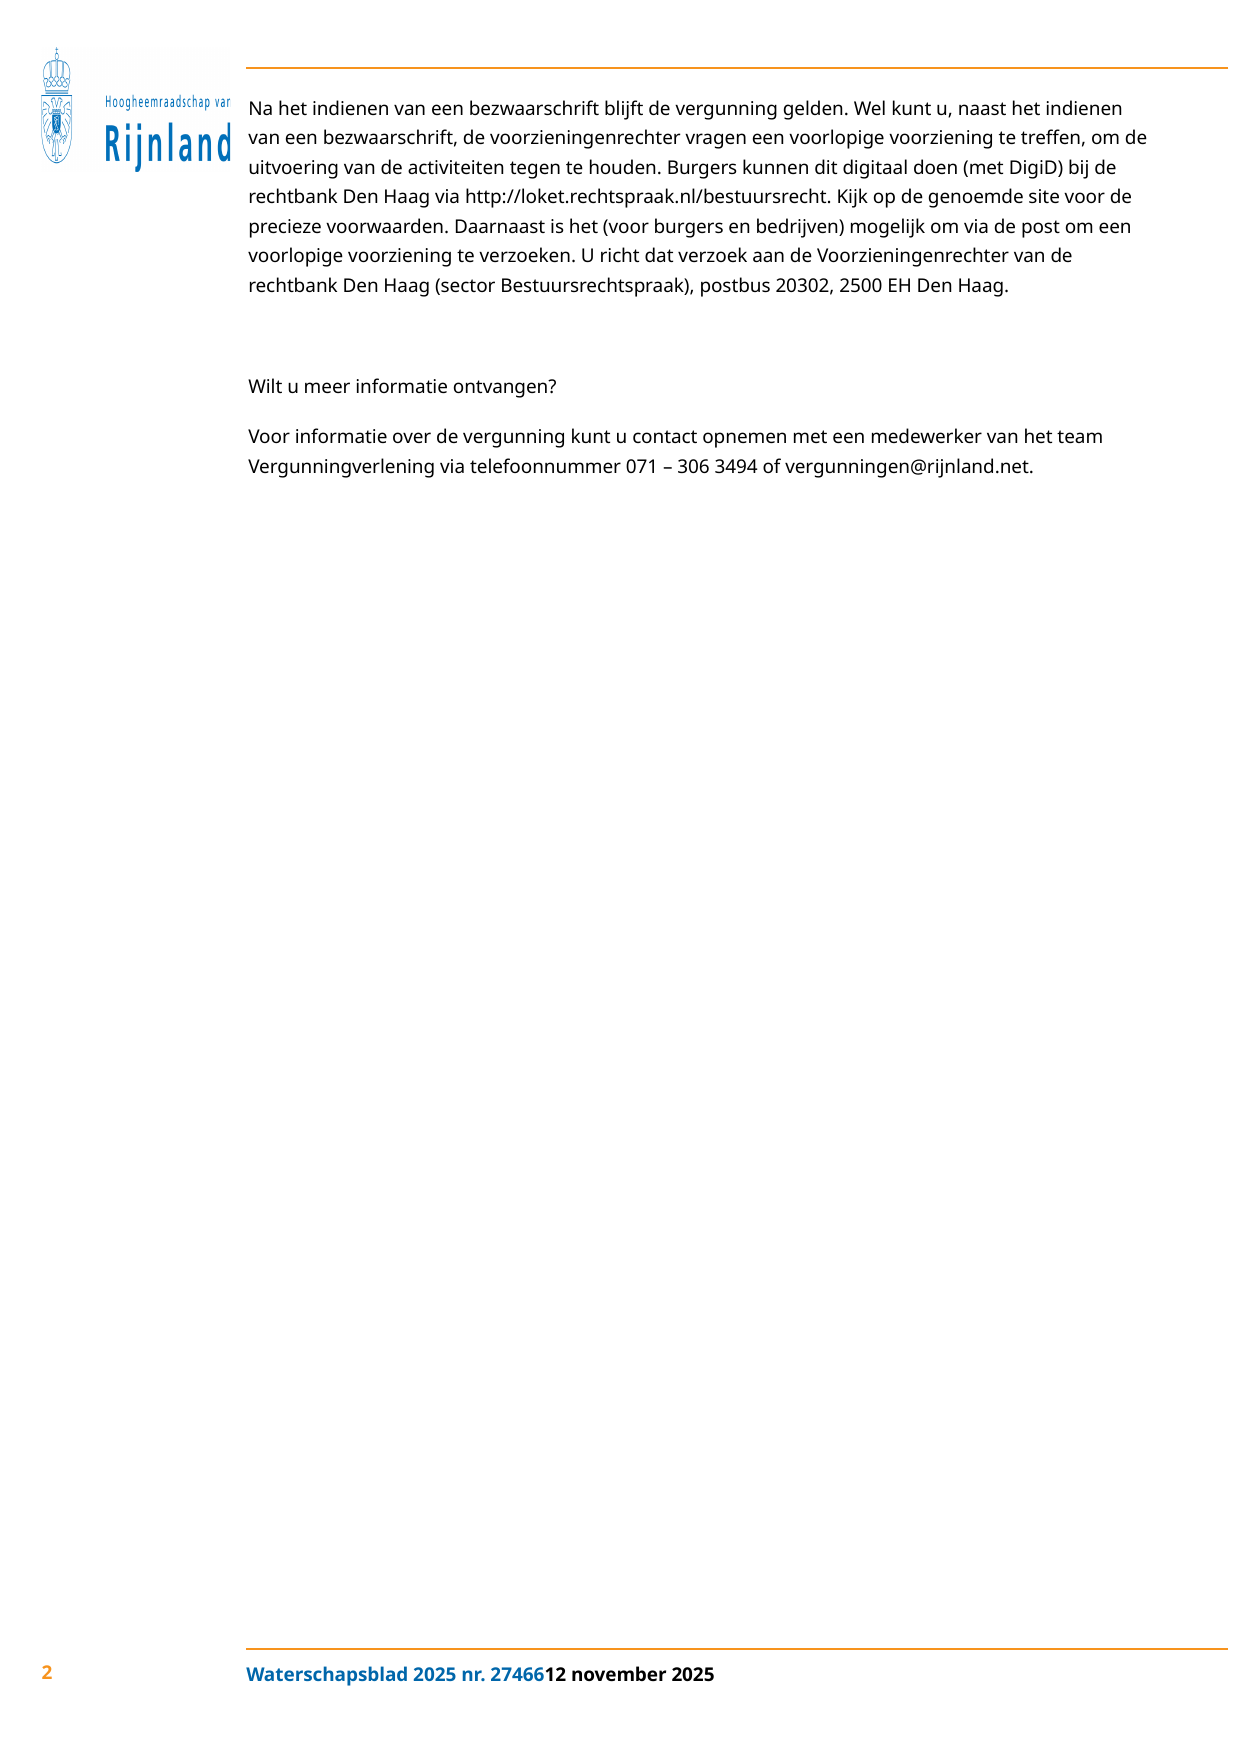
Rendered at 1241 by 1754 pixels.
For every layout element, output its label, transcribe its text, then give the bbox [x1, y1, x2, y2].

text Na het indienen van een bezwaarschrift blijft de vergunning gelden. Wel kunt u, naast het indienen van een bezwaarschrift, de voorzieningenrechter vragen een voorlopige voorziening te treffen, om de uitvoering van de activiteiten tegen te houden. Burgers kunnen dit digitaal doen (met DigiD) bij de rechtbank Den Haag via http://loket.rechtspraak.nl/bestuursrecht. Kijk op de genoemde site voor de precieze voorwaarden. Daarnaast is het (voor burgers en bedrijven) mogelijk om via de post om een voorlopige voorziening te verzoeken. U richt dat verzoek aan de Voorzieningenrechter van de rechtbank Den Haag (sector Bestuursrechtspraak), postbus 20302, 2500 EH Den Haag. [248, 95, 1152, 298]
text Voor informatie over de vergunning kunt u contact opnemen met een medewerker van het team Vergunningverlening via telefoonnummer 071 – 306 3494 of vergunningen@rijnland.net. [248, 423, 1152, 479]
text Wilt u meer informatie ontvangen? [248, 373, 1152, 399]
picture [41, 47, 231, 172]
